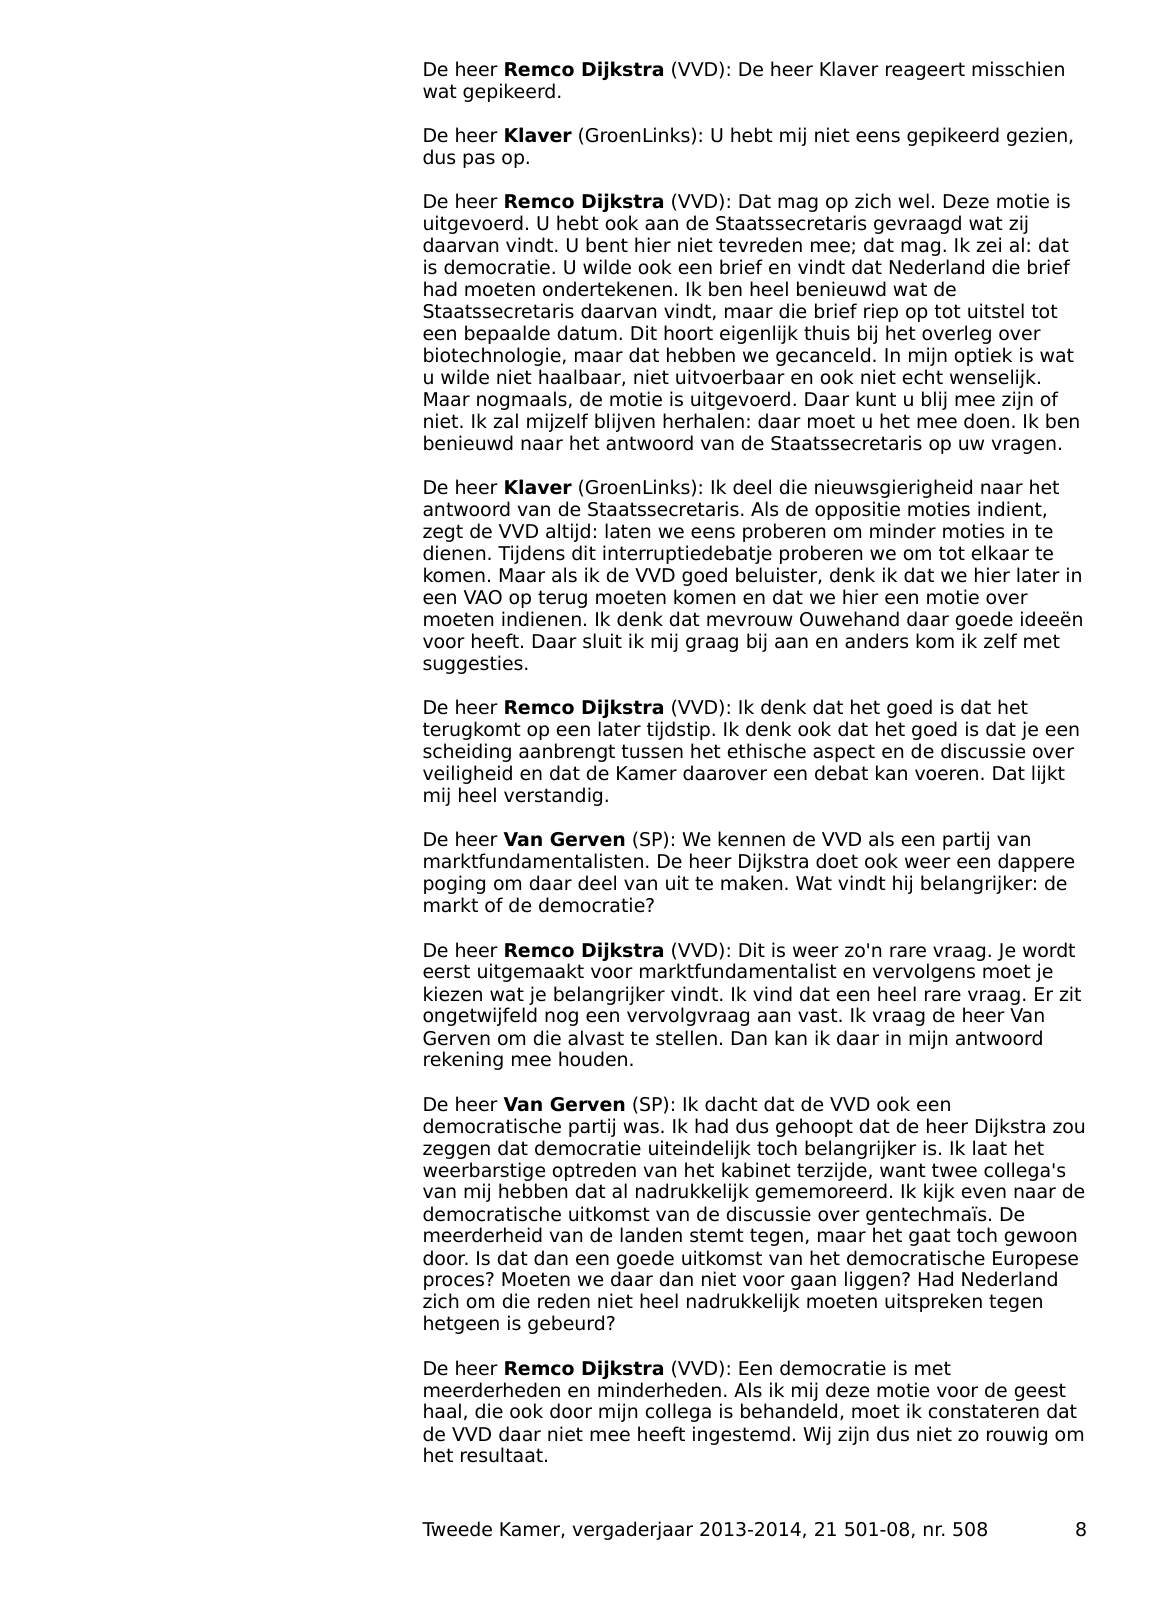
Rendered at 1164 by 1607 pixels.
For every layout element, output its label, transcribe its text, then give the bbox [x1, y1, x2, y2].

text De heer Remco Dijkstra (VVD): De heer Klaver reageert misschien wat gepikeerd. [422, 59, 1087, 103]
text De heer Remco Dijkstra (VVD): Ik denk dat het goed is dat het terugkomt op een later tijdstip. Ik denk ook dat het goed is dat je een scheiding aanbrengt tussen het ethische aspect en de discussie over veiligheid en dat de Kamer daarover een debat kan voeren. Dat lijkt mij heel verstandig. [422, 697, 1087, 807]
text De heer Van Gerven (SP): Ik dacht dat de VVD ook een democratische partij was. Ik had dus gehoopt dat de heer Dijkstra zou zeggen dat democratie uiteindelijk toch belangrijker is. Ik laat het weerbarstige optreden van het kabinet terzijde, want twee collega's van mij hebben dat al nadrukkelijk gememoreerd. Ik kijk even naar de democratische uitkomst van de discussie over gentechmaïs. De meerderheid van de landen stemt tegen, maar het gaat toch gewoon door. Is dat dan een goede uitkomst van het democratische Europese proces? Moeten we daar dan niet voor gaan liggen? Had Nederland zich om die reden niet heel nadrukkelijk moeten uitspreken tegen hetgeen is gebeurd? [422, 1093, 1087, 1335]
text De heer Remco Dijkstra (VVD): Een democratie is met meerderheden en minderheden. Als ik mij deze motie voor de geest haal, die ook door mijn collega is behandeld, moet ik constateren dat de VVD daar niet mee heeft ingestemd. Wij zijn dus niet zo rouwig om het resultaat. [422, 1357, 1087, 1467]
text De heer Remco Dijkstra (VVD): Dat mag op zich wel. Deze motie is uitgevoerd. U hebt ook aan de Staatssecretaris gevraagd wat zij daarvan vindt. U bent hier niet tevreden mee; dat mag. Ik zei al: dat is democratie. U wilde ook een brief en vindt dat Nederland die brief had moeten ondertekenen. Ik ben heel benieuwd wat de Staatssecretaris daarvan vindt, maar die brief riep op tot uitstel tot een bepaalde datum. Dit hoort eigenlijk thuis bij het overleg over biotechnologie, maar dat hebben we gecanceld. In mijn optiek is wat u wilde niet haalbaar, niet uitvoerbaar en ook niet echt wenselijk. Maar nogmaals, de motie is uitgevoerd. Daar kunt u blij mee zijn of niet. Ik zal mijzelf blijven herhalen: daar moet u het mee doen. Ik ben benieuwd naar het antwoord van de Staatssecretaris op uw vragen. [422, 191, 1087, 455]
text De heer Klaver (GroenLinks): Ik deel die nieuwsgierigheid naar het antwoord van de Staatssecretaris. Als de oppositie moties indient, zegt de VVD altijd: laten we eens proberen om minder moties in te dienen. Tijdens dit interruptiedebatje proberen we om tot elkaar te komen. Maar als ik de VVD goed beluister, denk ik dat we hier later in een VAO op terug moeten komen en dat we hier een motie over moeten indienen. Ik denk dat mevrouw Ouwehand daar goede ideeën voor heeft. Daar sluit ik mij graag bij aan en anders kom ik zelf met suggesties. [422, 477, 1087, 675]
text De heer Remco Dijkstra (VVD): Dit is weer zo'n rare vraag. Je wordt eerst uitgemaakt voor marktfundamentalist en vervolgens moet je kiezen wat je belangrijker vindt. Ik vind dat een heel rare vraag. Er zit ongetwijfeld nog een vervolgvraag aan vast. Ik vraag de heer Van Gerven om die alvast te stellen. Dan kan ik daar in mijn antwoord rekening mee houden. [422, 939, 1087, 1071]
text De heer Klaver (GroenLinks): U hebt mij niet eens gepikeerd gezien, dus pas op. [422, 125, 1087, 169]
text De heer Van Gerven (SP): We kennen de VVD als een partij van marktfundamentalisten. De heer Dijkstra doet ook weer een dappere poging om daar deel van uit te maken. Wat vindt hij belangrijker: de markt of de democratie? [422, 829, 1087, 917]
